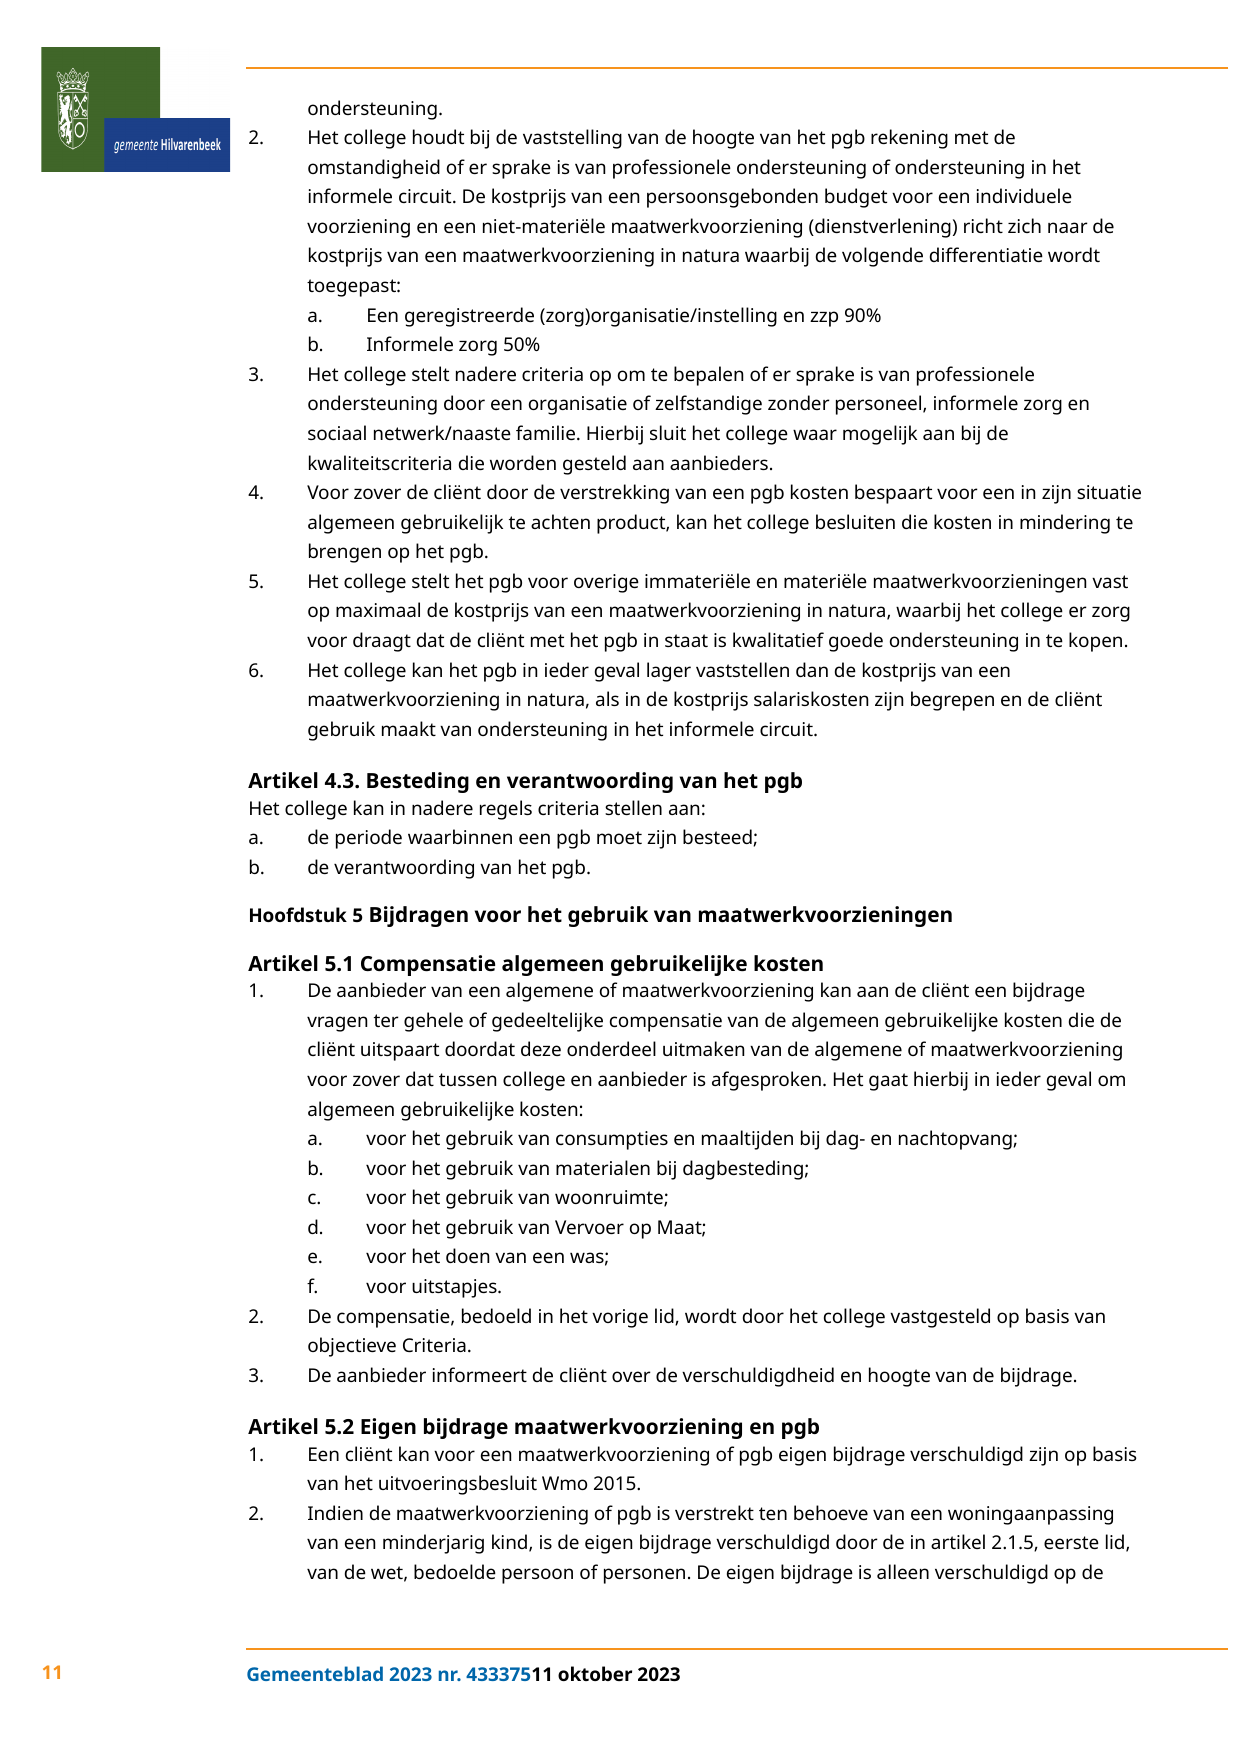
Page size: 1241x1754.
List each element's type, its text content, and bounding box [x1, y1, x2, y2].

list Informele zorg 50% [307, 331, 1152, 357]
list Indien de maatwerkvoorziening of pgb is verstrekt ten behoeve van een woningaanpassing van een minderjarig kind, is de eigen bijdrage verschuldigd door de in artikel 2.1.5, eerste lid, van de wet, bedoelde persoon of personen. De eigen bijdrage is alleen verschuldigd op de [248, 1500, 1152, 1585]
list Het college houdt bij de vaststelling van de hoogte van het pgb rekening met de omstandigheid of er sprake is van professionele ondersteuning of ondersteuning in het informele circuit. De kostprijs van een persoonsgebonden budget voor een individuele voorziening en een niet-materiële maatwerkvoorziening (dienstverlening) richt zich naar de kostprijs van een maatwerkvoorziening in natura waarbij de volgende differentiatie wordt toegepast: [248, 124, 1152, 298]
list voor het gebruik van materialen bij dagbesteding; [307, 1155, 1152, 1181]
text Artikel 5.2 Eigen bijdrage maatwerkvoorziening en pgb [248, 1412, 1152, 1441]
list de verantwoording van het pgb. [248, 854, 1152, 880]
list Een cliënt kan voor een maatwerkvoorziening of pgb eigen bijdrage verschuldigd zijn op basis van het uitvoeringsbesluit Wmo 2015. [248, 1441, 1152, 1496]
list voor uitstapjes. [307, 1273, 1152, 1299]
list de periode waarbinnen een pgb moet zijn besteed; [248, 824, 1152, 850]
list voor het doen van een was; [307, 1244, 1152, 1269]
list Het college stelt nadere criteria op om te bepalen of er sprake is van professionele ondersteuning door een organisatie of zelfstandige zonder personeel, informele zorg en sociaal netwerk/naaste familie. Hierbij sluit het college waar mogelijk aan bij de kwaliteitscriteria die worden gesteld aan aanbieders. [248, 361, 1152, 476]
list De aanbieder informeert de cliënt over de verschuldigdheid en hoogte van de bijdrage. [248, 1362, 1152, 1388]
list De aanbieder van een algemene of maatwerkvoorziening kan aan de cliënt een bijdrage vragen ter gehele of gedeeltelijke compensatie van de algemeen gebruikelijke kosten die de cliënt uitspaart doordat deze onderdeel uitmaken van de algemene of maatwerkvoorziening voor zover dat tussen college en aanbieder is afgesproken. Het gaat hierbij in ieder geval om algemeen gebruikelijke kosten: [248, 977, 1152, 1121]
list De compensatie, bedoeld in het vorige lid, wordt door het college vastgesteld op basis van objectieve Criteria. [248, 1303, 1152, 1358]
text Het college kan in nadere regels criteria stellen aan: [248, 795, 1152, 821]
text Hoofdstuk 5 Bijdragen voor het gebruik van maatwerkvoorzieningen [248, 900, 1152, 928]
list Voor zover de cliënt door de verstrekking van een pgb kosten bespaart voor een in zijn situatie algemeen gebruikelijk te achten product, kan het college besluiten die kosten in mindering te brengen op het pgb. [248, 479, 1152, 564]
list Een geregistreerde (zorg)organisatie/instelling en zzp 90% [307, 302, 1152, 328]
text Artikel 5.1 Compensatie algemeen gebruikelijke kosten [248, 949, 1152, 977]
picture [41, 47, 231, 172]
list ondersteuning. [248, 95, 1152, 121]
list voor het gebruik van Vervoer op Maat; [307, 1214, 1152, 1240]
list Het college stelt het pgb voor overige immateriële en materiële maatwerkvoorzieningen vast op maximaal de kostprijs van een maatwerkvoorziening in natura, waarbij het college er zorg voor draagt dat de cliënt met het pgb in staat is kwalitatief goede ondersteuning in te kopen. [248, 568, 1152, 653]
text Artikel 4.3. Besteding en verantwoording van het pgb [248, 766, 1152, 795]
list voor het gebruik van woonruimte; [307, 1184, 1152, 1210]
list Het college kan het pgb in ieder geval lager vaststellen dan de kostprijs van een maatwerkvoorziening in natura, als in de kostprijs salariskosten zijn begrepen en de cliënt gebruik maakt van ondersteuning in het informele circuit. [248, 657, 1152, 742]
list voor het gebruik van consumpties en maaltijden bij dag- en nachtopvang; [307, 1125, 1152, 1151]
